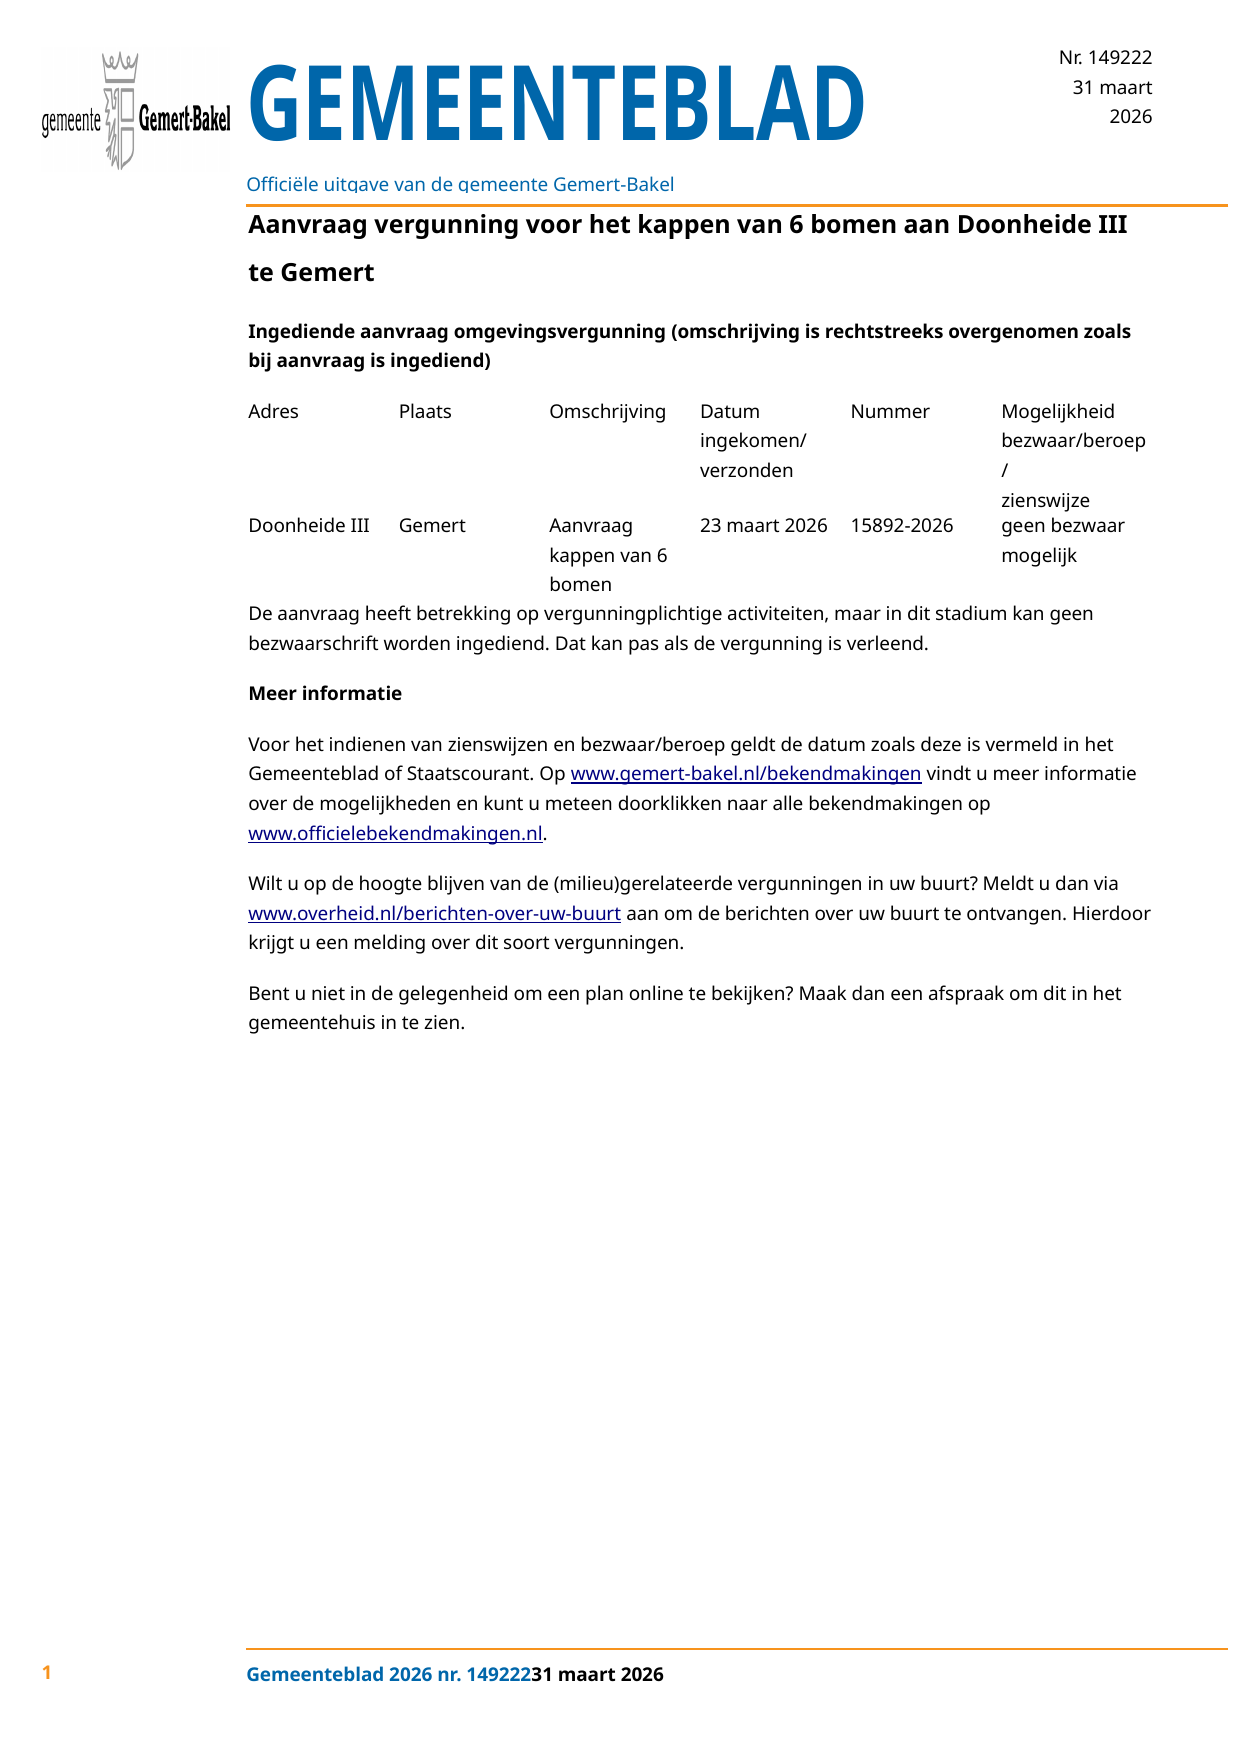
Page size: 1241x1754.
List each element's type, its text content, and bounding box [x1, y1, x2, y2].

table_header Adres [248, 398, 398, 512]
table_header Plaats [399, 398, 549, 512]
text Wilt u op de hoogte blijven van de (milieu)gerelateerde vergunningen in uw buurt? Meldt u dan via www.overheid.nl/berichten-over-uw-buurt aan om de berichten over uw buurt te ontvangen. Hierdoor krijgt u een melding over dit soort vergunningen. [248, 870, 1152, 955]
text Voor het indienen van zienswijzen en bezwaar/beroep geldt de datum zoals deze is vermeld in het Gemeenteblad of Staatscourant. Op www.gemert-bakel.nl/bekendmakingen vindt u meer informatie over de mogelijkheden en kunt u meteen doorklikken naar alle bekendmakingen op www.officielebekendmakingen.nl. [248, 731, 1152, 846]
table_cell geen bezwaar mogelijk [1001, 513, 1152, 597]
picture [41, 47, 231, 172]
text Aanvraag vergunning voor het kappen van 6 bomen aan Doonheide III te Gemert [248, 207, 1152, 288]
text De aanvraag heeft betrekking op vergunningplichtige activiteiten, maar in dit stadium kan geen bezwaarschrift worden ingediend. Dat kan pas als de vergunning is verleend. [248, 601, 1152, 656]
text Meer informatie [248, 681, 1152, 706]
text Bent u niet in de gelegenheid om een plan online te bekijken? Maak dan een afspraak om dit in het gemeentehuis in te zien. [248, 980, 1152, 1035]
table_cell 15892-2026 [850, 513, 1001, 597]
text Ingediende aanvraag omgevingsvergunning (omschrijving is rechtstreeks overgenomen zoals bij aanvraag is ingediend) [248, 318, 1152, 373]
table_header Datum ingekomen/ verzonden [700, 398, 850, 512]
table_header Mogelijkheid bezwaar/beroep/ zienswijze [1001, 398, 1152, 512]
table_cell Doonheide III [248, 513, 398, 597]
table_header Nummer [850, 398, 1001, 512]
table_cell Gemert [399, 513, 549, 597]
table_cell Aanvraag kappen van 6 bomen [549, 513, 700, 597]
table_header Omschrijving [549, 398, 700, 512]
table_cell 23 maart 2026 [700, 513, 850, 597]
